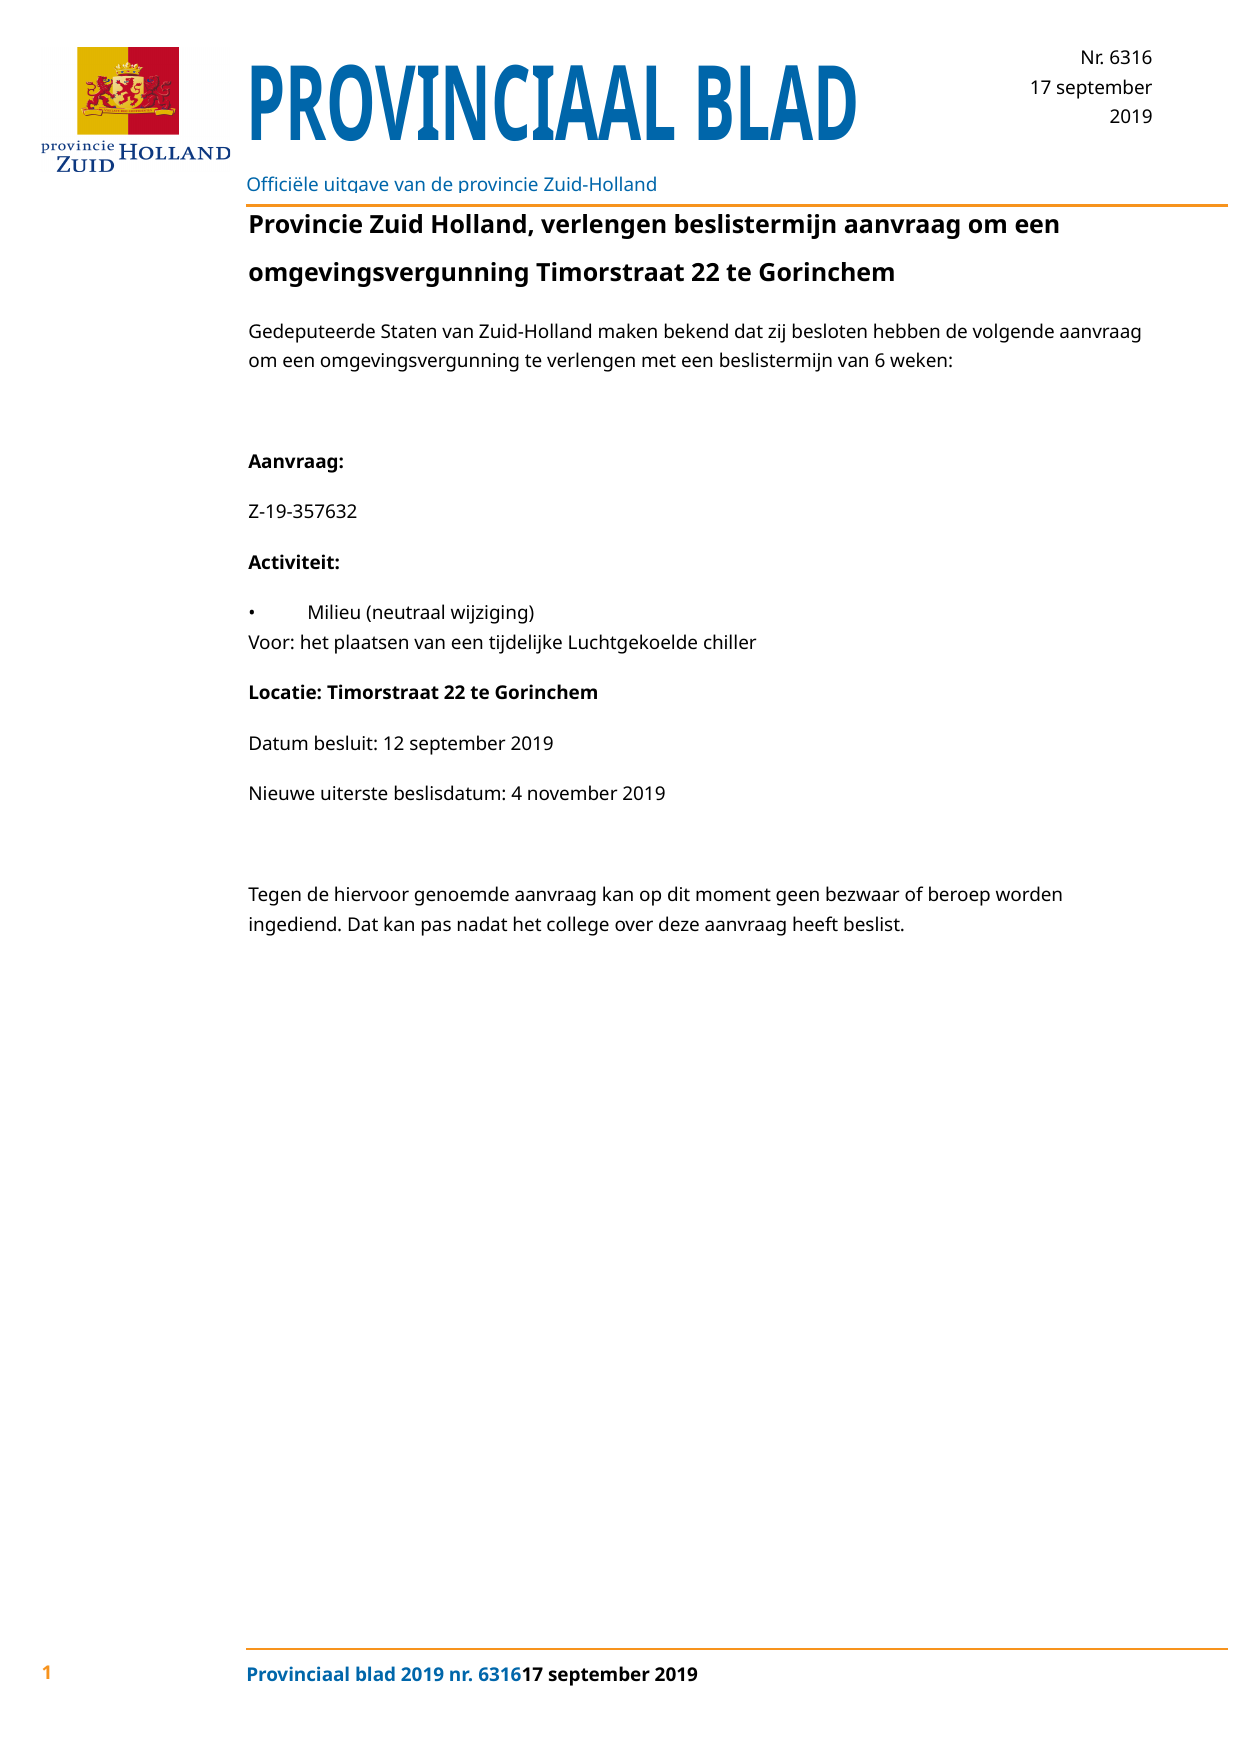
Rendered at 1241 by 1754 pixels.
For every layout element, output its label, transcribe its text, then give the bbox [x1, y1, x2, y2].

text Nieuwe uiterste beslisdatum: 4 november 2019 [248, 780, 1152, 806]
text Aanvraag: [248, 448, 1152, 474]
text Provincie Zuid Holland, verlengen beslistermijn aanvraag om een omgevingsvergunning Timorstraat 22 te Gorinchem [248, 207, 1152, 288]
text Tegen de hiervoor genoemde aanvraag kan op dit moment geen bezwaar of beroep worden ingediend. Dat kan pas nadat het college over deze aanvraag heeft beslist. [248, 881, 1152, 937]
text Activiteit: [248, 549, 1152, 575]
text Datum besluit: 12 september 2019 [248, 730, 1152, 756]
picture [41, 47, 231, 172]
text Z-19-357632 [248, 499, 1152, 524]
text Locatie: Timorstraat 22 te Gorinchem [248, 679, 1152, 705]
text Gedeputeerde Staten van Zuid-Holland maken bekend dat zij besloten hebben de volgende aanvraag om een omgevingsvergunning te verlengen met een beslistermijn van 6 weken: [248, 318, 1152, 373]
list Milieu (neutraal wijziging) [248, 599, 1152, 625]
text Voor: het plaatsen van een tijdelijke Luchtgekoelde chiller [248, 629, 1152, 655]
